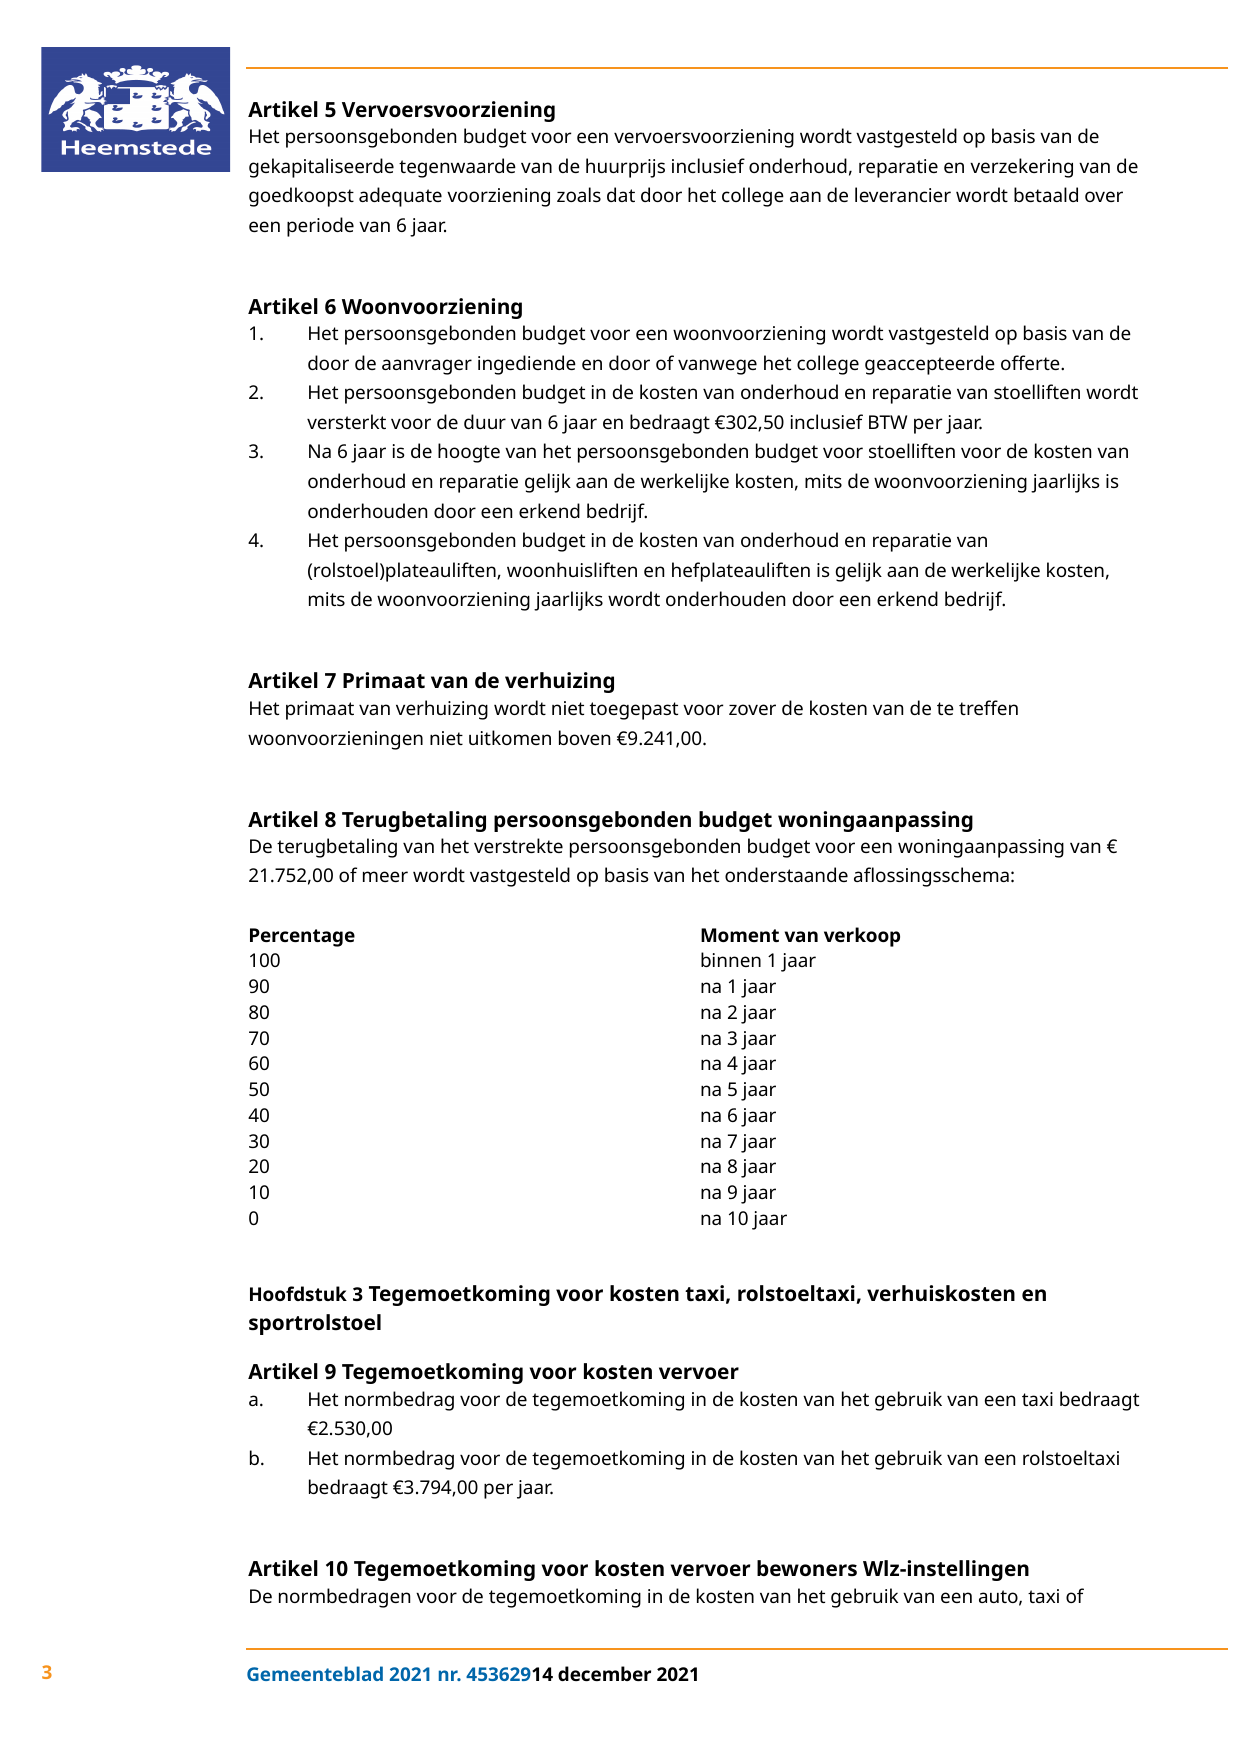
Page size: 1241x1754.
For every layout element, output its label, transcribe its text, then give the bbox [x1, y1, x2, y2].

table_cell 10 [248, 1179, 700, 1205]
text De terugbetaling van het verstrekte persoonsgebonden budget voor een woningaanpassing van € 21.752,00 of meer wordt vastgesteld op basis van het onderstaande aflossingsschema: [248, 833, 1152, 888]
text Artikel 6 Woonvoorziening [248, 292, 1152, 320]
table_cell na 10 jaar [700, 1205, 1152, 1231]
list Het normbedrag voor de tegemoetkoming in de kosten van het gebruik van een taxi bedraagt €2.530,00 [248, 1386, 1152, 1441]
text Artikel 9 Tegemoetkoming voor kosten vervoer [248, 1357, 1152, 1386]
text Artikel 8 Terugbetaling persoonsgebonden budget woningaanpassing [248, 805, 1152, 833]
list Het normbedrag voor de tegemoetkoming in de kosten van het gebruik van een rolstoeltaxi bedraagt €3.794,00 per jaar. [248, 1445, 1152, 1500]
table_cell 90 [248, 974, 700, 999]
table_cell 60 [248, 1051, 700, 1076]
table_cell na 1 jaar [700, 974, 1152, 999]
table_cell 80 [248, 999, 700, 1025]
table_header Percentage [248, 922, 700, 948]
list Na 6 jaar is de hoogte van het persoonsgebonden budget voor stoelliften voor de kosten van onderhoud en reparatie gelijk aan de werkelijke kosten, mits de woonvoorziening jaarlijks is onderhouden door een erkend bedrijf. [248, 439, 1152, 524]
table_cell na 8 jaar [700, 1154, 1152, 1179]
table_cell 100 [248, 948, 700, 973]
text goedkoopst adequate voorziening zoals dat door het college aan de leverancier wordt betaald over een periode van 6 jaar. [248, 182, 1152, 238]
picture [41, 47, 231, 172]
text gekapitaliseerde tegenwaarde van de huurprijs inclusief onderhoud, reparatie en verzekering van de [248, 153, 1152, 178]
table_cell na 4 jaar [700, 1051, 1152, 1076]
text Het persoonsgebonden budget voor een vervoersvoorziening wordt vastgesteld op basis van de [248, 123, 1152, 149]
table_cell binnen 1 jaar [700, 948, 1152, 973]
table_cell 70 [248, 1025, 700, 1051]
table_cell 50 [248, 1076, 700, 1102]
table_cell 30 [248, 1128, 700, 1153]
table_cell na 5 jaar [700, 1076, 1152, 1102]
text Artikel 7 Primaat van de verhuizing [248, 667, 1152, 695]
text Artikel 5 Vervoersvoorziening [248, 95, 1152, 123]
table_cell 20 [248, 1154, 700, 1179]
table_cell na 2 jaar [700, 999, 1152, 1025]
list Het persoonsgebonden budget in de kosten van onderhoud en reparatie van (rolstoel)plateauliften, woonhuisliften en hefplateauliften is gelijk aan de werkelijke kosten, mits de woonvoorziening jaarlijks wordt onderhouden door een erkend bedrijf. [248, 527, 1152, 612]
table_cell na 9 jaar [700, 1179, 1152, 1205]
table_cell 40 [248, 1102, 700, 1128]
table_cell na 3 jaar [700, 1025, 1152, 1051]
table_cell 0 [248, 1205, 700, 1231]
table_header Moment van verkoop [700, 922, 1152, 948]
text Hoofdstuk 3 Tegemoetkoming voor kosten taxi, rolstoeltaxi, verhuiskosten en sportrolstoel [248, 1279, 1152, 1336]
table_cell na 6 jaar [700, 1102, 1152, 1128]
text Artikel 10 Tegemoetkoming voor kosten vervoer bewoners Wlz-instellingen [248, 1554, 1152, 1583]
text Het primaat van verhuizing wordt niet toegepast voor zover de kosten van de te treffen woonvoorzieningen niet uitkomen boven €9.241,00. [248, 695, 1152, 750]
list Het persoonsgebonden budget voor een woonvoorziening wordt vastgesteld op basis van de door de aanvrager ingediende en door of vanwege het college geaccepteerde offerte. [248, 320, 1152, 376]
list Het persoonsgebonden budget in de kosten van onderhoud en reparatie van stoelliften wordt versterkt voor de duur van 6 jaar en bedraagt €302,50 inclusief BTW per jaar. [248, 379, 1152, 435]
text De normbedragen voor de tegemoetkoming in de kosten van het gebruik van een auto, taxi of [248, 1583, 1152, 1609]
table_cell na 7 jaar [700, 1128, 1152, 1153]
